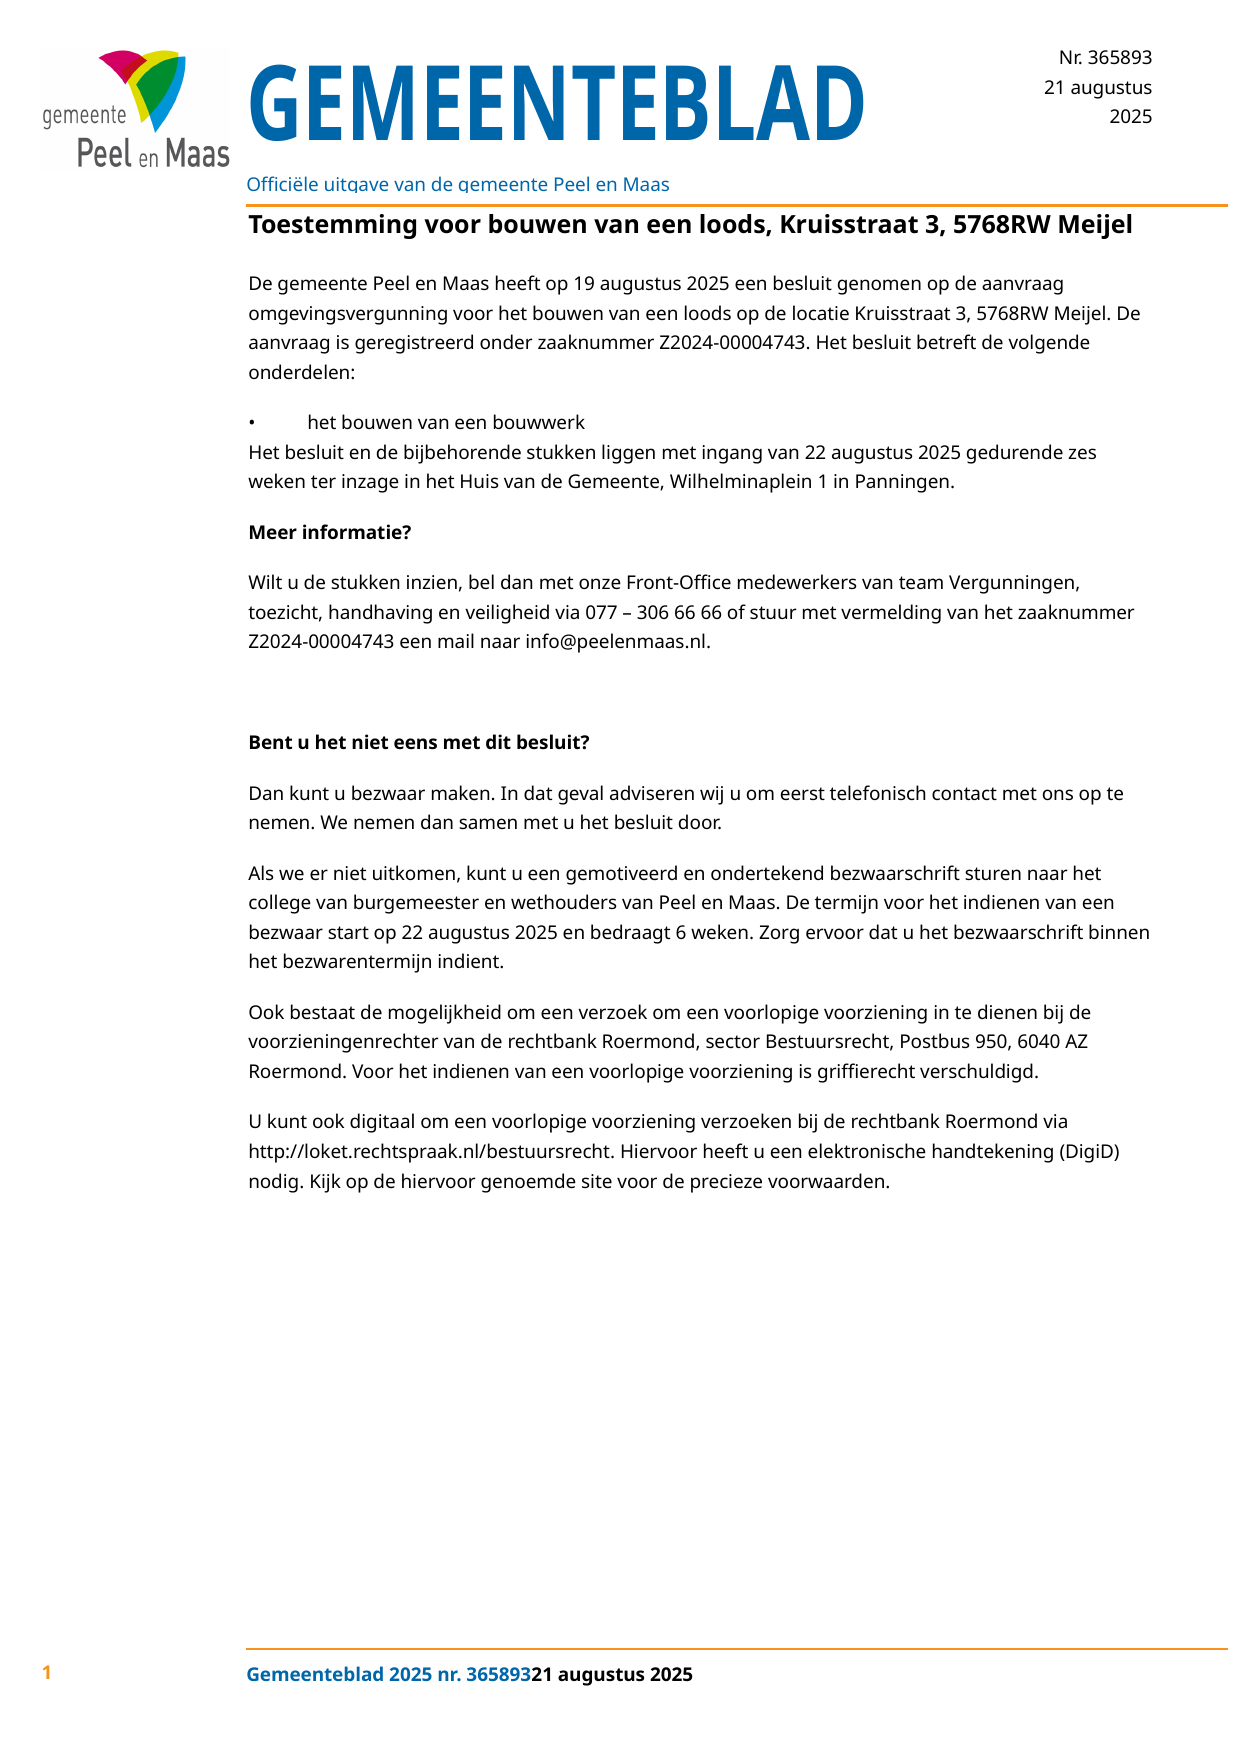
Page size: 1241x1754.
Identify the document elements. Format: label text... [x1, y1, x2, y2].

text De gemeente Peel en Maas heeft op 19 augustus 2025 een besluit genomen op de aanvraag omgevingsvergunning voor het bouwen van een loods op de locatie Kruisstraat 3, 5768RW Meijel. De aanvraag is geregistreerd onder zaaknummer Z2024-00004743. Het besluit betreft de volgende onderdelen: [248, 270, 1152, 385]
text Het besluit en de bijbehorende stukken liggen met ingang van 22 augustus 2025 gedurende zes weken ter inzage in het Huis van de Gemeente, Wilhelminaplein 1 in Panningen. [248, 439, 1152, 494]
list het bouwen van een bouwwerk [248, 409, 1152, 435]
text U kunt ook digitaal om een voorlopige voorziening verzoeken bij de rechtbank Roermond via http://loket.rechtspraak.nl/bestuursrecht. Hiervoor heeft u een elektronische handtekening (DigiD) nodig. Kijk op de hiervoor genoemde site voor de precieze voorwaarden. [248, 1109, 1152, 1193]
text Bent u het niet eens met dit besluit? [248, 729, 1152, 755]
text Dan kunt u bezwaar maken. In dat geval adviseren wij u om eerst telefonisch contact met ons op te nemen. We nemen dan samen met u het besluit door. [248, 780, 1152, 835]
text Toestemming voor bouwen van een loods, Kruisstraat 3, 5768RW Meijel [248, 207, 1152, 241]
picture [41, 47, 231, 172]
text Meer informatie? [248, 519, 1152, 545]
text Wilt u de stukken inzien, bel dan met onze Front-Office medewerkers van team Vergunningen, toezicht, handhaving en veiligheid via 077 – 306 66 66 of stuur met vermelding van het zaaknummer Z2024-00004743 een mail naar info@peelenmaas.nl. [248, 569, 1152, 654]
text Als we er niet uitkomen, kunt u een gemotiveerd en ondertekend bezwaarschrift sturen naar het college van burgemeester en wethouders van Peel en Maas. De termijn voor het indienen van een bezwaar start op 22 augustus 2025 en bedraagt 6 weken. Zorg ervoor dat u het bezwaarschrift binnen het bezwarentermijn indient. [248, 860, 1152, 974]
text Ook bestaat de mogelijkheid om een verzoek om een voorlopige voorziening in te dienen bij de voorzieningenrechter van de rechtbank Roermond, sector Bestuursrecht, Postbus 950, 6040 AZ Roermond. Voor het indienen van een voorlopige voorziening is griffierecht verschuldigd. [248, 999, 1152, 1084]
